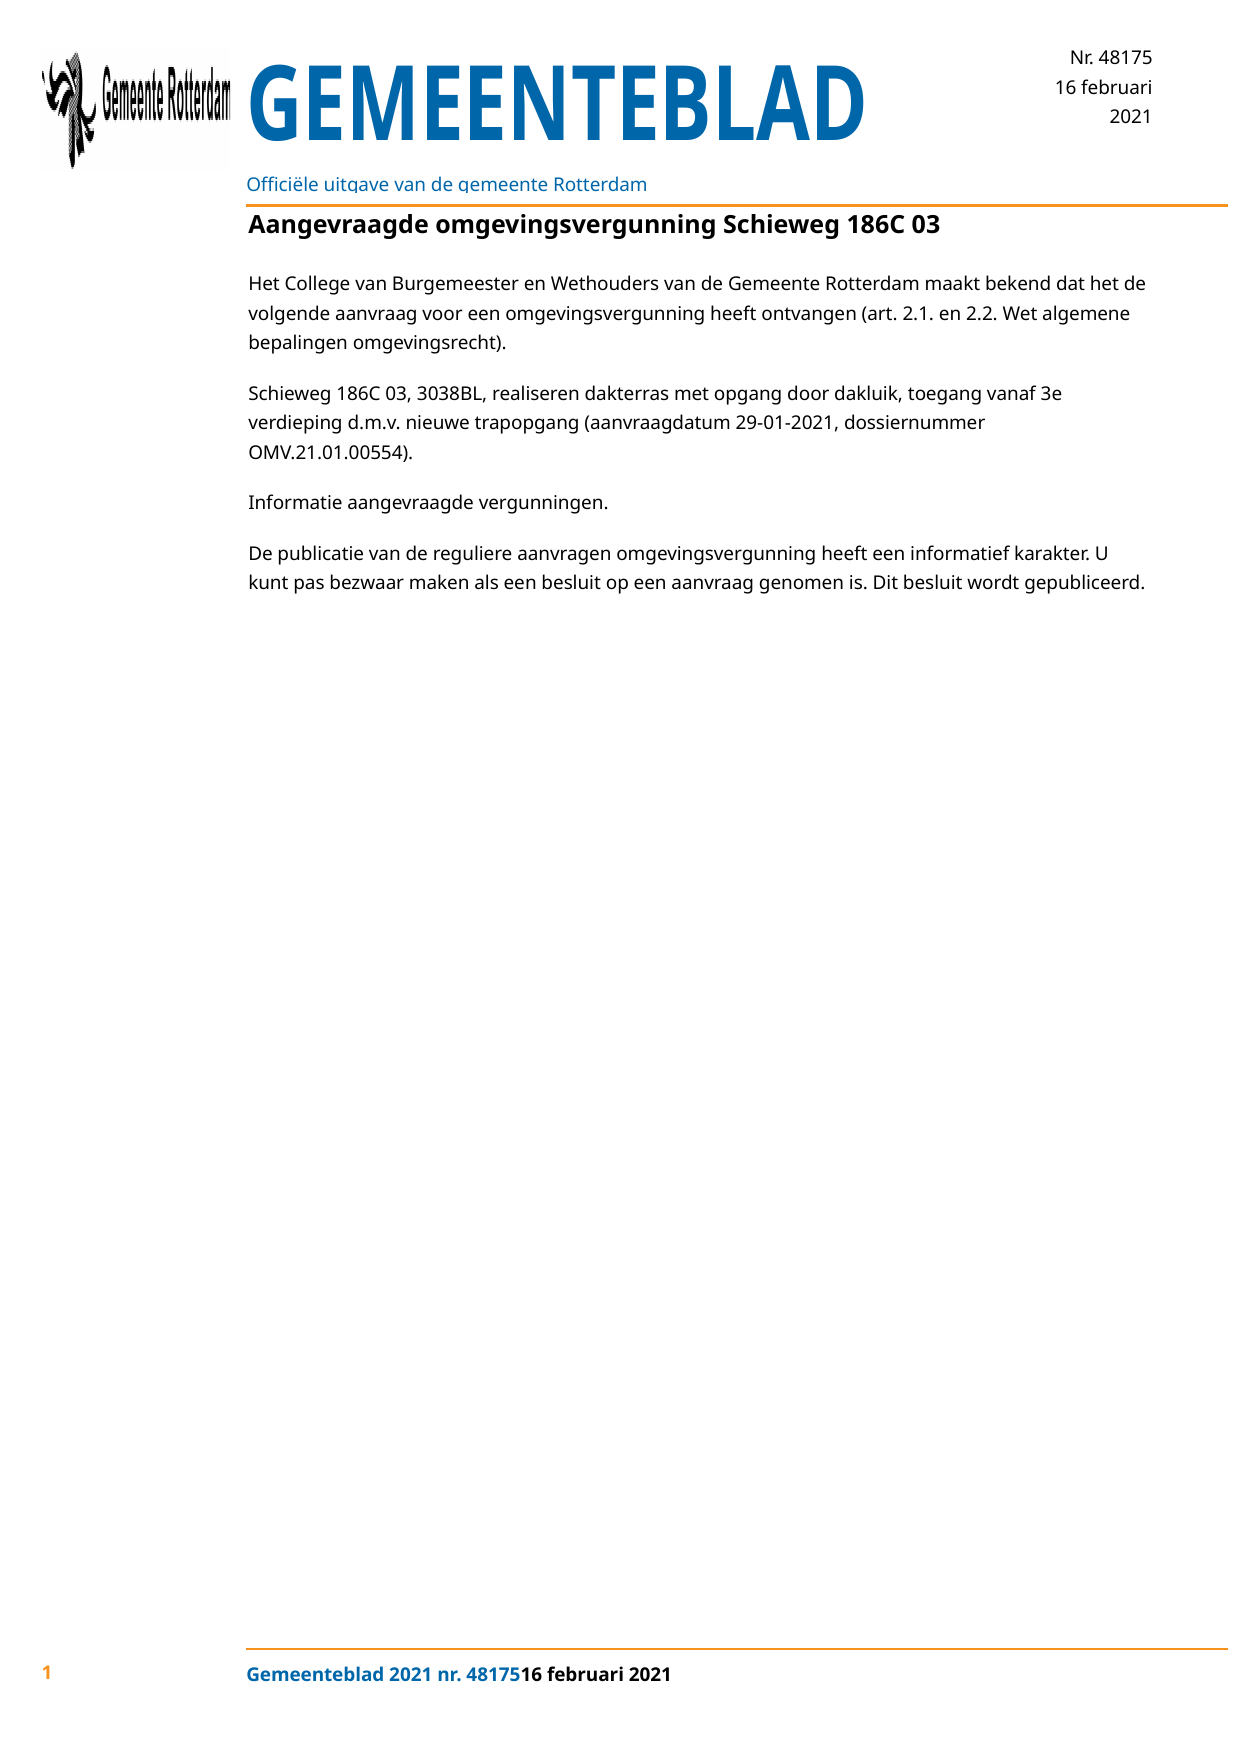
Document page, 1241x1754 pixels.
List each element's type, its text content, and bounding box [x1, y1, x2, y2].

text Schieweg 186C 03, 3038BL, realiseren dakterras met opgang door dakluik, toegang vanaf 3e verdieping d.m.v. nieuwe trapopgang (aanvraagdatum 29-01-2021, dossiernummer OMV.21.01.00554). [248, 380, 1152, 465]
text De publicatie van de reguliere aanvragen omgevingsvergunning heeft een informatief karakter. U kunt pas bezwaar maken als een besluit op een aanvraag genomen is. Dit besluit wordt gepubliceerd. [248, 540, 1152, 595]
text Aangevraagde omgevingsvergunning Schieweg 186C 03 [248, 207, 1152, 241]
text Het College van Burgemeester en Wethouders van de Gemeente Rotterdam maakt bekend dat het de volgende aanvraag voor een omgevingsvergunning heeft ontvangen (art. 2.1. en 2.2. Wet algemene bepalingen omgevingsrecht). [248, 270, 1152, 355]
picture [41, 47, 231, 172]
text Informatie aangevraagde vergunningen. [248, 489, 1152, 515]
